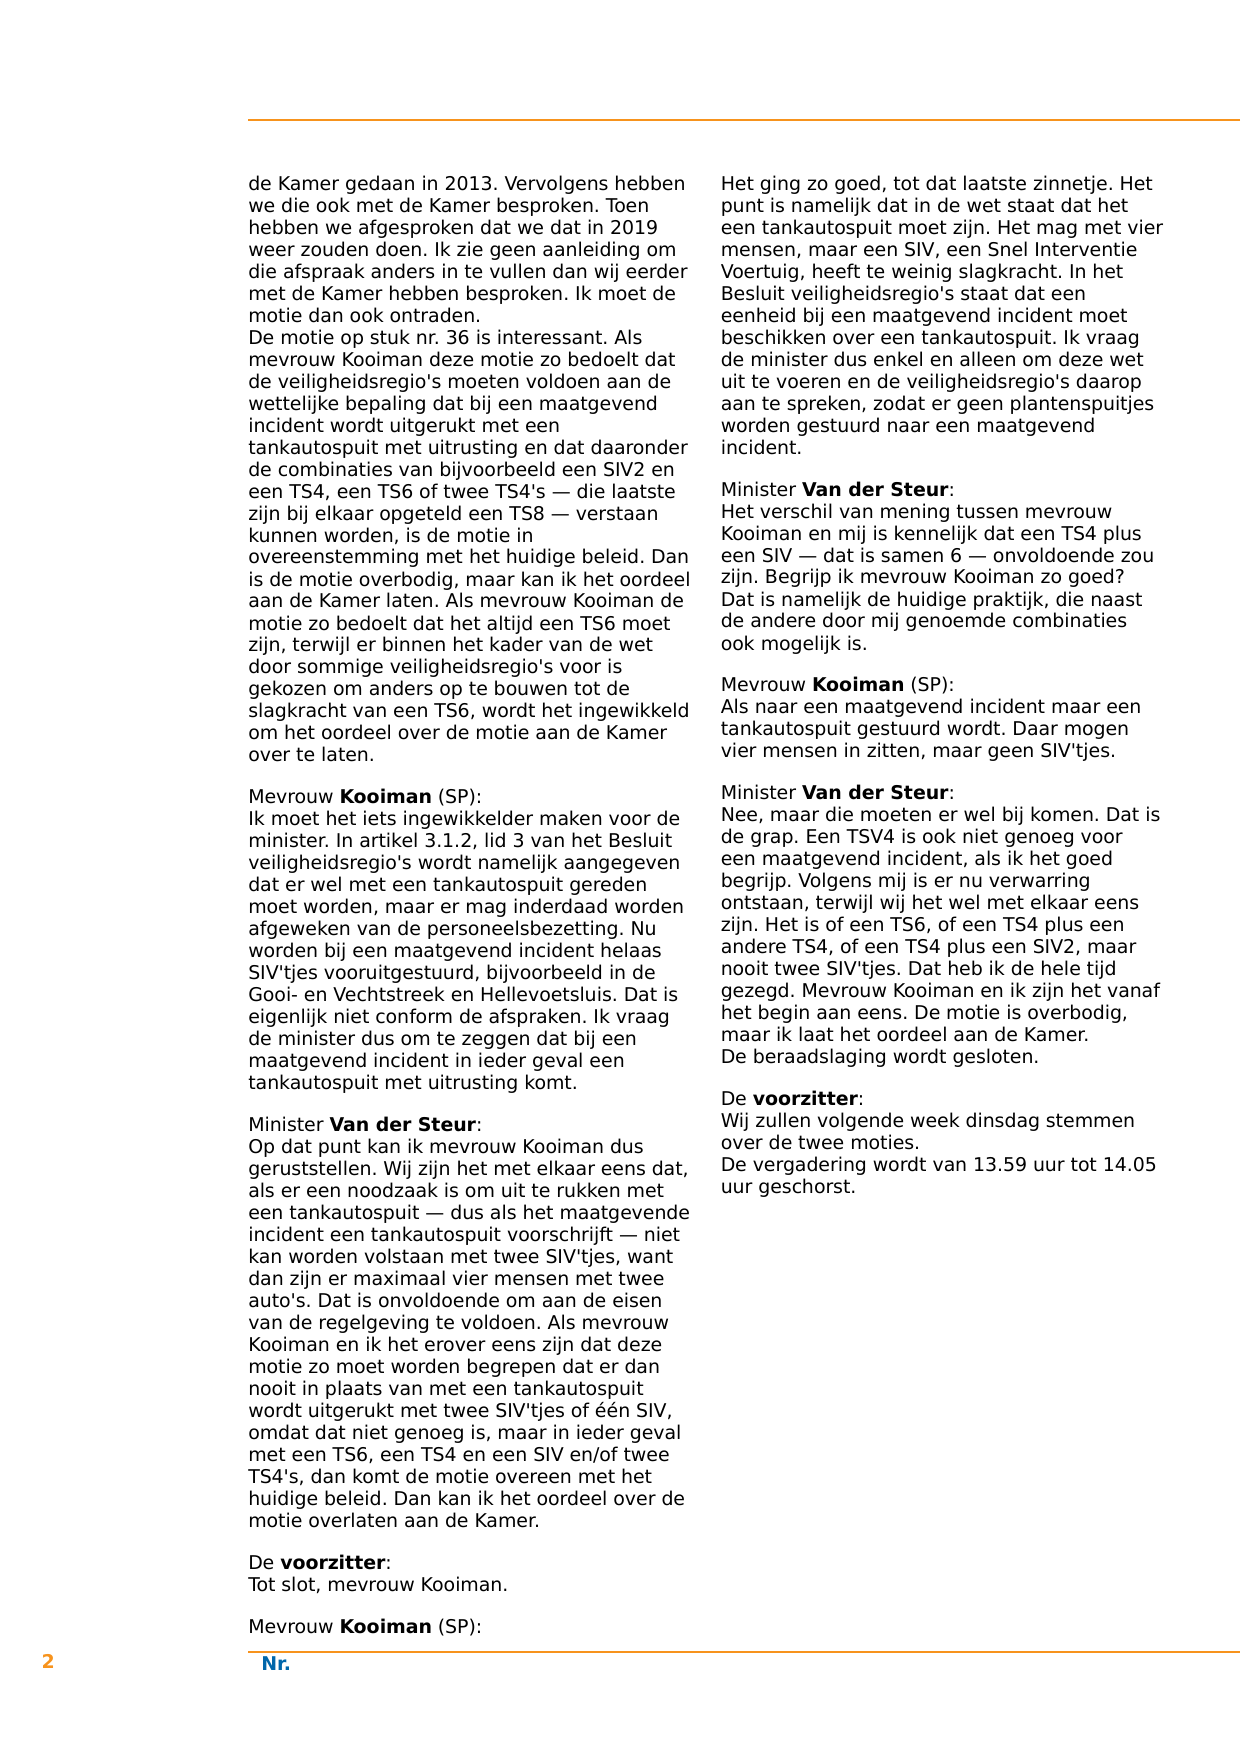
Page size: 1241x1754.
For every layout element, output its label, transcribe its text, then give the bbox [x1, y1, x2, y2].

text Op dat punt kan ik mevrouw Kooiman dus geruststellen. Wij zijn het met elkaar eens dat, als er een noodzaak is om uit te rukken met een tankautospuit — dus als het maatgevende incident een tankautospuit voorschrijft — niet kan worden volstaan met twee SIV'tjes, want dan zijn er maximaal vier mensen met twee auto's. Dat is onvoldoende om aan de eisen van de regelgeving te voldoen. Als mevrouw Kooiman en ik het erover eens zijn dat deze motie zo moet worden begrepen dat er dan nooit in plaats van met een tankautospuit wordt uitgerukt met twee SIV'tjes of één SIV, omdat dat niet genoeg is, maar in ieder geval met een TS6, een TS4 en een SIV en/of twee TS4's, dan komt de motie overeen met het huidige beleid. Dan kan ik het oordeel over de motie overlaten aan de Kamer. [248, 1136, 691, 1532]
text Wij zullen volgende week dinsdag stemmen over de twee moties. [721, 1110, 1163, 1154]
text De voorzitter: [721, 1088, 1163, 1110]
text Als naar een maatgevend incident maar een tankautospuit gestuurd wordt. Daar mogen vier mensen in zitten, maar geen SIV'tjes. [721, 696, 1163, 762]
text De voorzitter: [248, 1552, 691, 1573]
text Het verschil van mening tussen mevrouw Kooiman en mij is kennelijk dat een TS4 plus een SIV — dat is samen 6 — onvoldoende zou zijn. Begrijp ik mevrouw Kooiman zo goed? Dat is namelijk de huidige praktijk, die naast de andere door mij genoemde combinaties ook mogelijk is. [721, 501, 1163, 654]
text Het ging zo goed, tot dat laatste zinnetje. Het punt is namelijk dat in de wet staat dat het een tankautospuit moet zijn. Het mag met vier mensen, maar een SIV, een Snel Interventie Voertuig, heeft te weinig slagkracht. In het Besluit veiligheidsregio's staat dat een eenheid bij een maatgevend incident moet beschikken over een tankautospuit. Ik vraag de minister dus enkel en alleen om deze wet uit te voeren en de veiligheidsregio's daarop aan te spreken, zodat er geen plantenspuitjes worden gestuurd naar een maatgevend incident. [721, 173, 1163, 458]
text Ik moet het iets ingewikkelder maken voor de minister. In artikel 3.1.2, lid 3 van het Besluit veiligheidsregio's wordt namelijk aangegeven dat er wel met een tankautospuit gereden moet worden, maar er mag inderdaad worden afgeweken van de personeelsbezetting. Nu worden bij een maatgevend incident helaas SIV'tjes vooruitgestuurd, bijvoorbeeld in de Gooi- en Vechtstreek en Hellevoetsluis. Dat is eigenlijk niet conform de afspraken. Ik vraag de minister dus om te zeggen dat bij een maatgevend incident in ieder geval een tankautospuit met uitrusting komt. [248, 808, 691, 1094]
text De vergadering wordt van 13.59 uur tot 14.05 uur geschorst. [721, 1154, 1163, 1198]
text De motie op stuk nr. 36 is interessant. Als mevrouw Kooiman deze motie zo bedoelt dat de veiligheidsregio's moeten voldoen aan de wettelijke bepaling dat bij een maatgevend incident wordt uitgerukt met een tankautospuit met uitrusting en dat daaronder de combinaties van bijvoorbeeld een SIV2 en een TS4, een TS6 of twee TS4's — die laatste zijn bij elkaar opgeteld een TS8 — verstaan kunnen worden, is de motie in overeenstemming met het huidige beleid. Dan is de motie overbodig, maar kan ik het oordeel aan de Kamer laten. Als mevrouw Kooiman de motie zo bedoelt dat het altijd een TS6 moet zijn, terwijl er binnen het kader van de wet door sommige veiligheidsregio's voor is gekozen om anders op te bouwen tot de slagkracht van een TS6, wordt het ingewikkeld om het oordeel over de motie aan de Kamer over te laten. [248, 327, 691, 766]
text de Kamer gedaan in 2013. Vervolgens hebben we die ook met de Kamer besproken. Toen hebben we afgesproken dat we dat in 2019 weer zouden doen. Ik zie geen aanleiding om die afspraak anders in te vullen dan wij eerder met de Kamer hebben besproken. Ik moet de motie dan ook ontraden. [248, 173, 691, 327]
text Mevrouw Kooiman (SP): [248, 1616, 691, 1637]
text Minister Van der Steur: [721, 478, 1163, 501]
text Tot slot, mevrouw Kooiman. [248, 1573, 691, 1596]
text Mevrouw Kooiman (SP): [248, 786, 691, 808]
text Nee, maar die moeten er wel bij komen. Dat is de grap. Een TSV4 is ook niet genoeg voor een maatgevend incident, als ik het goed begrijp. Volgens mij is er nu verwarring ontstaan, terwijl wij het wel met elkaar eens zijn. Het is of een TS6, of een TS4 plus een andere TS4, of een TS4 plus een SIV2, maar nooit twee SIV'tjes. Dat heb ik de hele tijd gezegd. Mevrouw Kooiman en ik zijn het vanaf het begin aan eens. De motie is overbodig, maar ik laat het oordeel aan de Kamer. [721, 804, 1163, 1046]
text Minister Van der Steur: [248, 1114, 691, 1136]
text De beraadslaging wordt gesloten. [721, 1046, 1163, 1068]
text Minister Van der Steur: [721, 782, 1163, 804]
text Mevrouw Kooiman (SP): [721, 674, 1163, 696]
